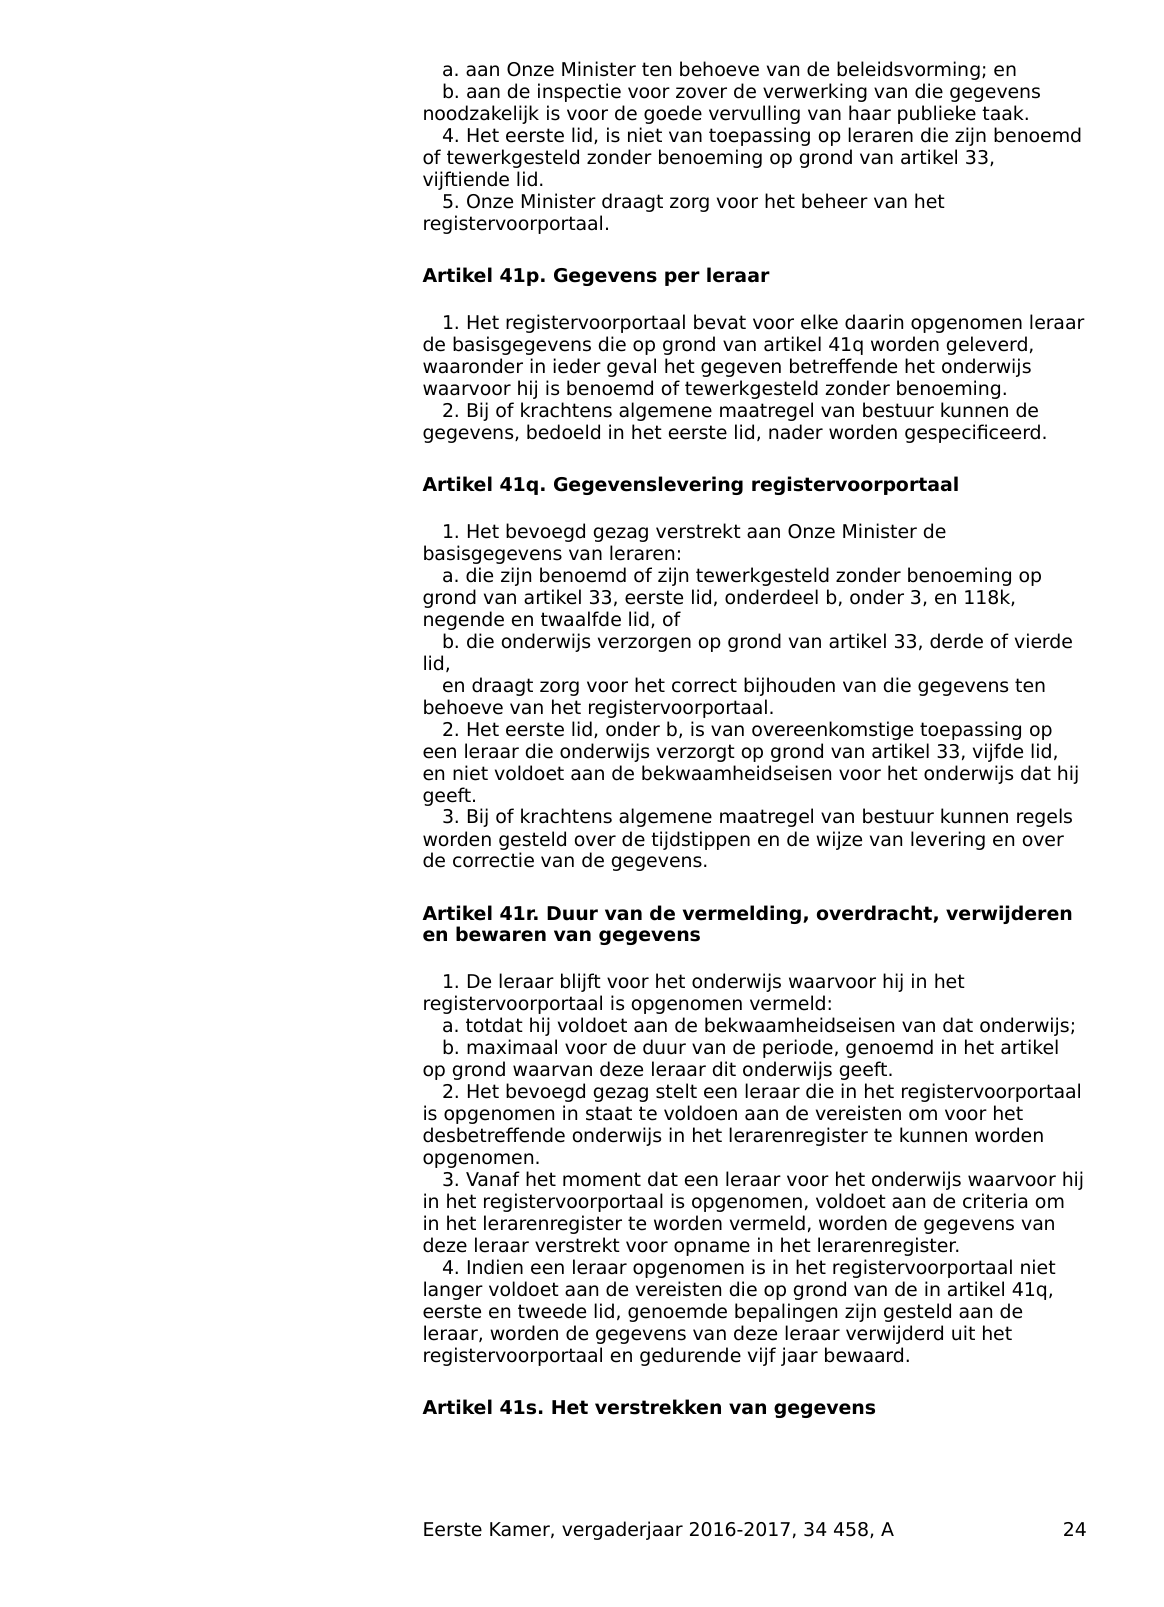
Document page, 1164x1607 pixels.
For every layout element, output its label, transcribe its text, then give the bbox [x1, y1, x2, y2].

text 1. De leraar blijft voor het onderwijs waarvoor hij in het registervoorportaal is opgenomen vermeld: [422, 971, 1087, 1015]
text b. maximaal voor de duur van de periode, genoemd in het artikel op grond waarvan deze leraar dit onderwijs geeft. [422, 1037, 1087, 1081]
subtitle Artikel 41q. Gegevenslevering registervoorportaal [422, 474, 1087, 496]
subtitle Artikel 41p. Gegevens per leraar [422, 265, 1087, 287]
text a. aan Onze Minister ten behoeve van de beleidsvorming; en [422, 59, 1087, 81]
text 3. Bij of krachtens algemene maatregel van bestuur kunnen regels worden gesteld over de tijdstippen en de wijze van levering en over de correctie van de gegevens. [422, 806, 1087, 872]
text 5. Onze Minister draagt zorg voor het beheer van het registervoorportaal. [422, 191, 1087, 235]
text 4. Het eerste lid, is niet van toepassing op leraren die zijn benoemd of tewerkgesteld zonder benoeming op grond van artikel 33, vijftiende lid. [422, 125, 1087, 191]
subtitle Artikel 41s. Het verstrekken van gegevens [422, 1397, 1087, 1419]
text 1. Het bevoegd gezag verstrekt aan Onze Minister de basisgegevens van leraren: [422, 521, 1087, 565]
text 2. Het eerste lid, onder b, is van overeenkomstige toepassing op een leraar die onderwijs verzorgt op grond van artikel 33, vijfde lid, en niet voldoet aan de bekwaamheidseisen voor het onderwijs dat hij geeft. [422, 718, 1087, 806]
text b. die onderwijs verzorgen op grond van artikel 33, derde of vierde lid, [422, 631, 1087, 674]
text a. totdat hij voldoet aan de bekwaamheidseisen van dat onderwijs; [422, 1015, 1087, 1037]
text a. die zijn benoemd of zijn tewerkgesteld zonder benoeming op grond van artikel 33, eerste lid, onderdeel b, onder 3, en 118k, negende en twaalfde lid, of [422, 565, 1087, 631]
text 4. Indien een leraar opgenomen is in het registervoorportaal niet langer voldoet aan de vereisten die op grond van de in artikel 41q, eerste en tweede lid, genoemde bepalingen zijn gesteld aan de leraar, worden de gegevens van deze leraar verwijderd uit het registervoorportaal en gedurende vijf jaar bewaard. [422, 1257, 1087, 1367]
text 1. Het registervoorportaal bevat voor elke daarin opgenomen leraar de basisgegevens die op grond van artikel 41q worden geleverd, waaronder in ieder geval het gegeven betreffende het onderwijs waarvoor hij is benoemd of tewerkgesteld zonder benoeming. [422, 312, 1087, 400]
text 2. Bij of krachtens algemene maatregel van bestuur kunnen de gegevens, bedoeld in het eerste lid, nader worden gespecificeerd. [422, 400, 1087, 444]
subtitle Artikel 41r. Duur van de vermelding, overdracht, verwijderen en bewaren van gegevens [422, 902, 1087, 946]
text en draagt zorg voor het correct bijhouden van die gegevens ten behoeve van het registervoorportaal. [422, 674, 1087, 718]
text 3. Vanaf het moment dat een leraar voor het onderwijs waarvoor hij in het registervoorportaal is opgenomen, voldoet aan de criteria om in het lerarenregister te worden vermeld, worden de gegevens van deze leraar verstrekt voor opname in het lerarenregister. [422, 1169, 1087, 1257]
text b. aan de inspectie voor zover de verwerking van die gegevens noodzakelijk is voor de goede vervulling van haar publieke taak. [422, 81, 1087, 125]
text 2. Het bevoegd gezag stelt een leraar die in het registervoorportaal is opgenomen in staat te voldoen aan de vereisten om voor het desbetreffende onderwijs in het lerarenregister te kunnen worden opgenomen. [422, 1081, 1087, 1169]
